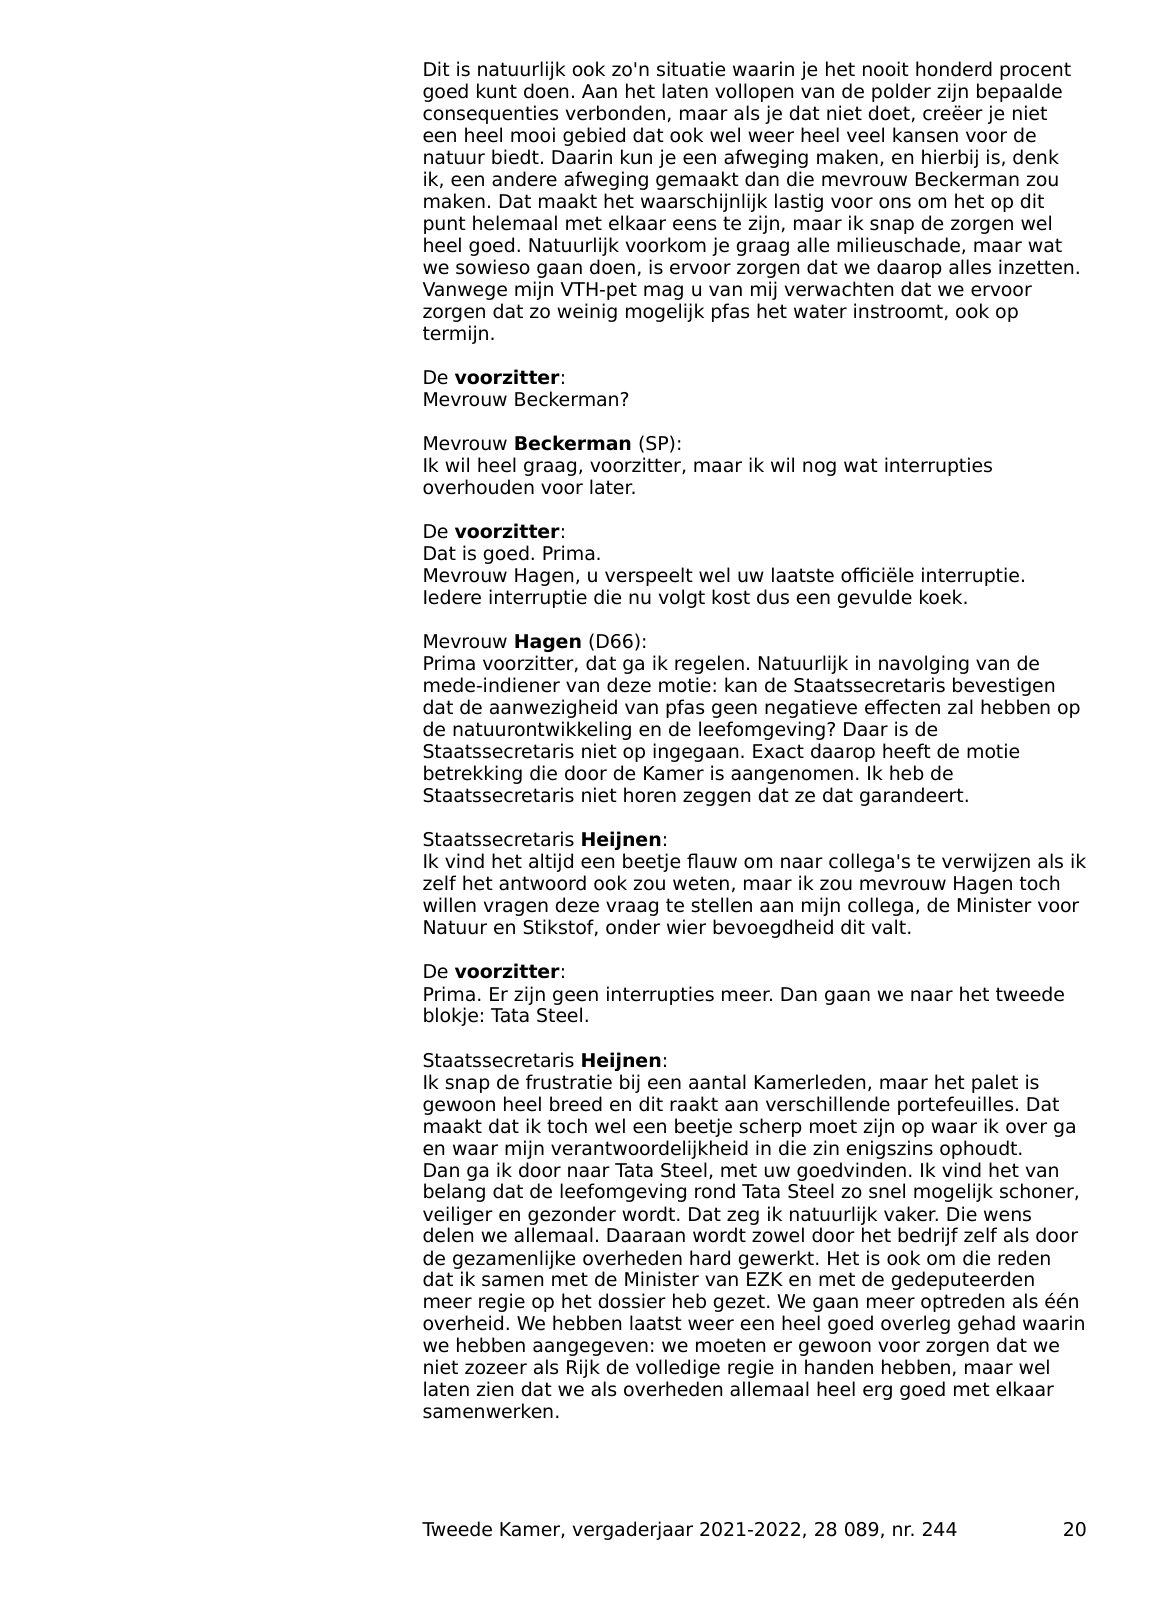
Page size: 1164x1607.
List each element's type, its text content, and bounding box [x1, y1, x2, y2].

text Dan ga ik door naar Tata Steel, met uw goedvinden. Ik vind het van belang dat de leefomgeving rond Tata Steel zo snel mogelijk schoner, veiliger en gezonder wordt. Dat zeg ik natuurlijk vaker. Die wens delen we allemaal. Daaraan wordt zowel door het bedrijf zelf als door de gezamenlijke overheden hard gewerkt. Het is ook om die reden dat ik samen met de Minister van EZK en met de gedeputeerden meer regie op het dossier heb gezet. We gaan meer optreden als één overheid. We hebben laatst weer een heel goed overleg gehad waarin we hebben aangegeven: we moeten er gewoon voor zorgen dat we niet zozeer als Rijk de volledige regie in handen hebben, maar wel laten zien dat we als overheden allemaal heel erg goed met elkaar samenwerken. [422, 1159, 1087, 1423]
text De voorzitter: [422, 961, 1087, 983]
text Ik snap de frustratie bij een aantal Kamerleden, maar het palet is gewoon heel breed en dit raakt aan verschillende portefeuilles. Dat maakt dat ik toch wel een beetje scherp moet zijn op waar ik over ga en waar mijn verantwoordelijkheid in die zin enigszins ophoudt. [422, 1072, 1087, 1159]
text Ik vind het altijd een beetje flauw om naar collega's te verwijzen als ik zelf het antwoord ook zou weten, maar ik zou mevrouw Hagen toch willen vragen deze vraag te stellen aan mijn collega, de Minister voor Natuur en Stikstof, onder wier bevoegdheid dit valt. [422, 851, 1087, 939]
text Mevrouw Beckerman (SP): [422, 433, 1087, 455]
text Dit is natuurlijk ook zo'n situatie waarin je het nooit honderd procent goed kunt doen. Aan het laten vollopen van de polder zijn bepaalde consequenties verbonden, maar als je dat niet doet, creëer je niet een heel mooi gebied dat ook wel weer heel veel kansen voor de natuur biedt. Daarin kun je een afweging maken, en hierbij is, denk ik, een andere afweging gemaakt dan die mevrouw Beckerman zou maken. Dat maakt het waarschijnlijk lastig voor ons om het op dit punt helemaal met elkaar eens te zijn, maar ik snap de zorgen wel heel goed. Natuurlijk voorkom je graag alle milieuschade, maar wat we sowieso gaan doen, is ervoor zorgen dat we daarop alles inzetten. Vanwege mijn VTH-pet mag u van mij verwachten dat we ervoor zorgen dat zo weinig mogelijk pfas het water instroomt, ook op termijn. [422, 59, 1087, 345]
text Mevrouw Hagen (D66): [422, 631, 1087, 653]
text Mevrouw Beckerman? [422, 389, 1087, 411]
text Prima. Er zijn geen interrupties meer. Dan gaan we naar het tweede blokje: Tata Steel. [422, 983, 1087, 1027]
text Ik wil heel graag, voorzitter, maar ik wil nog wat interrupties overhouden voor later. [422, 455, 1087, 499]
text Staatssecretaris Heijnen: [422, 829, 1087, 851]
text Prima voorzitter, dat ga ik regelen. Natuurlijk in navolging van de mede-indiener van deze motie: kan de Staatssecretaris bevestigen dat de aanwezigheid van pfas geen negatieve effecten zal hebben op de natuurontwikkeling en de leefomgeving? Daar is de Staatssecretaris niet op ingegaan. Exact daarop heeft de motie betrekking die door de Kamer is aangenomen. Ik heb de Staatssecretaris niet horen zeggen dat ze dat garandeert. [422, 653, 1087, 807]
text Mevrouw Hagen, u verspeelt wel uw laatste officiële interruptie. Iedere interruptie die nu volgt kost dus een gevulde koek. [422, 565, 1087, 609]
text De voorzitter: [422, 367, 1087, 389]
text Staatssecretaris Heijnen: [422, 1049, 1087, 1072]
text Dat is goed. Prima. [422, 543, 1087, 565]
text De voorzitter: [422, 521, 1087, 543]
